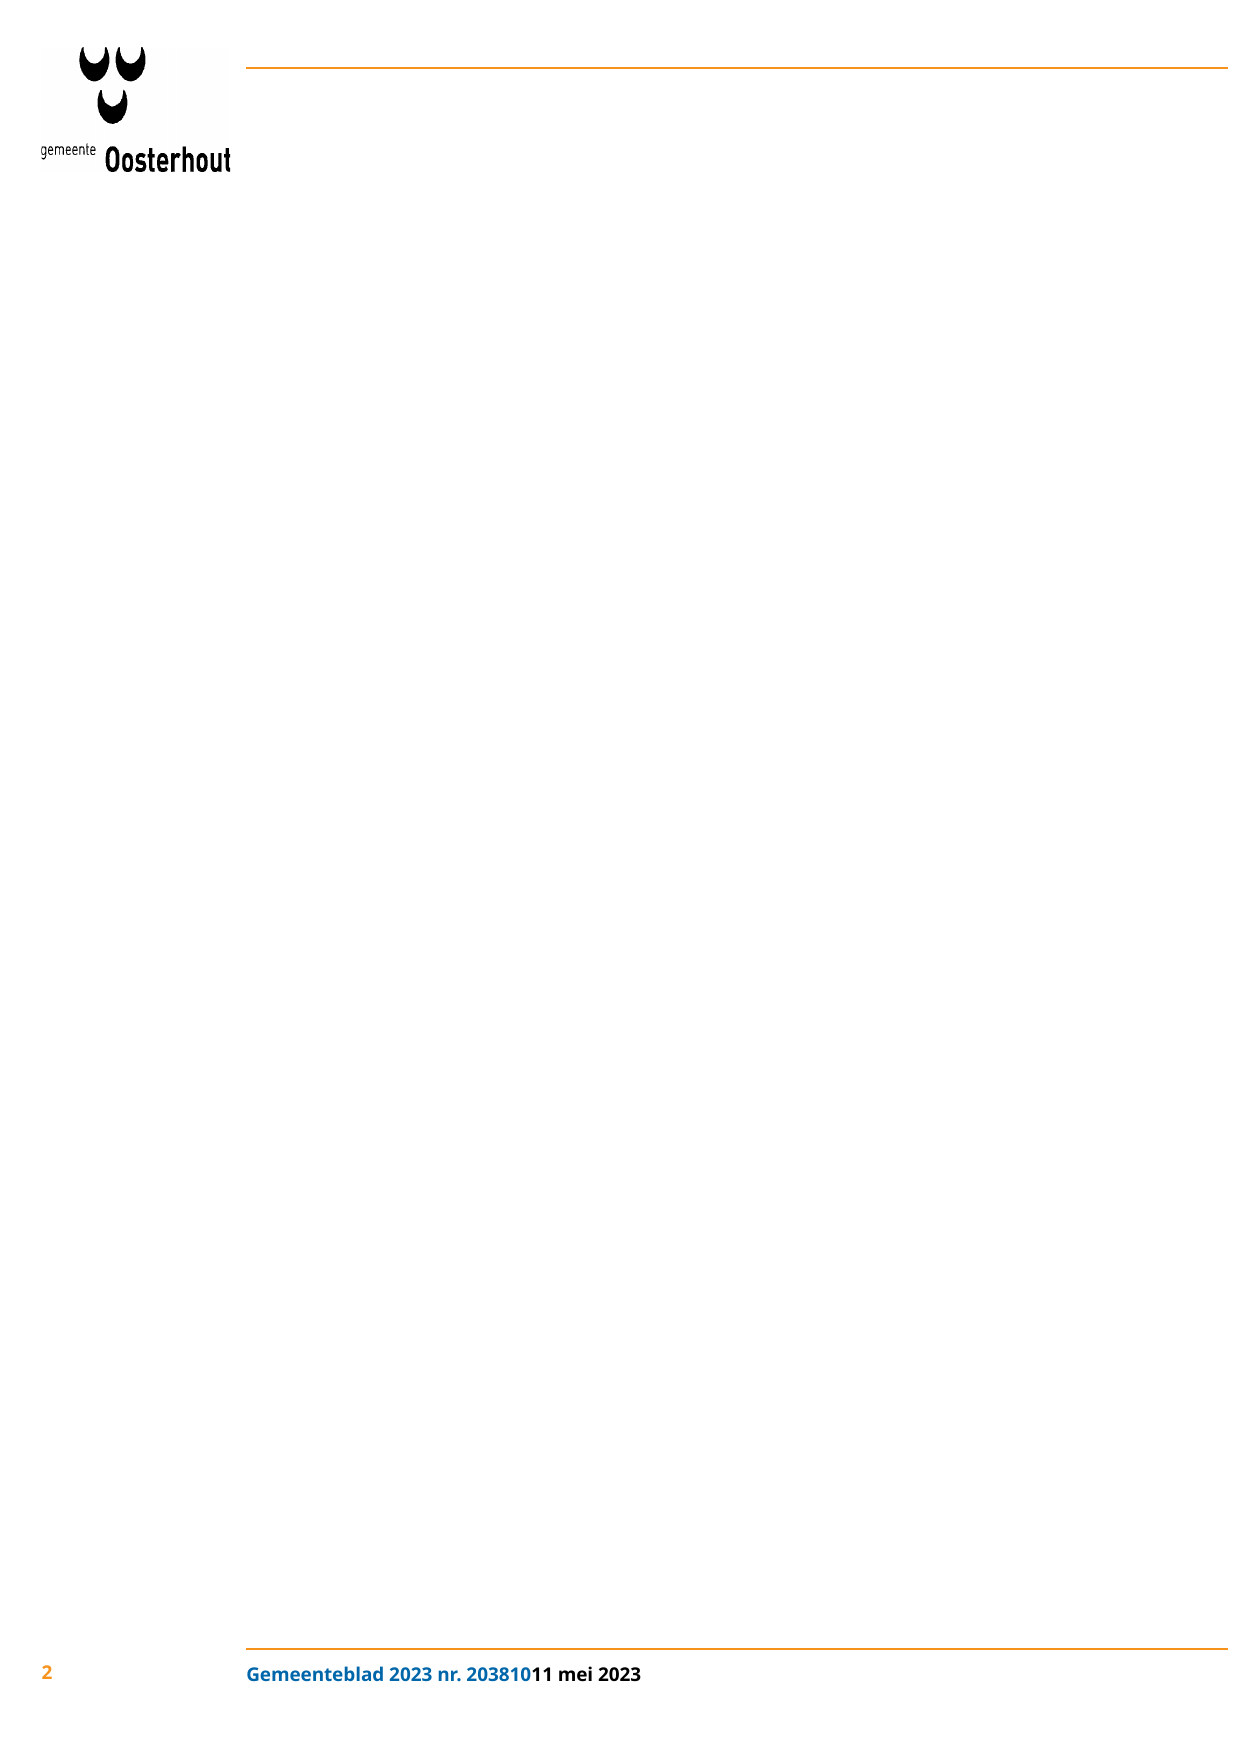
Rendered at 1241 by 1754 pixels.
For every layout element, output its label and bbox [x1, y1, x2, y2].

picture [41, 47, 231, 172]
